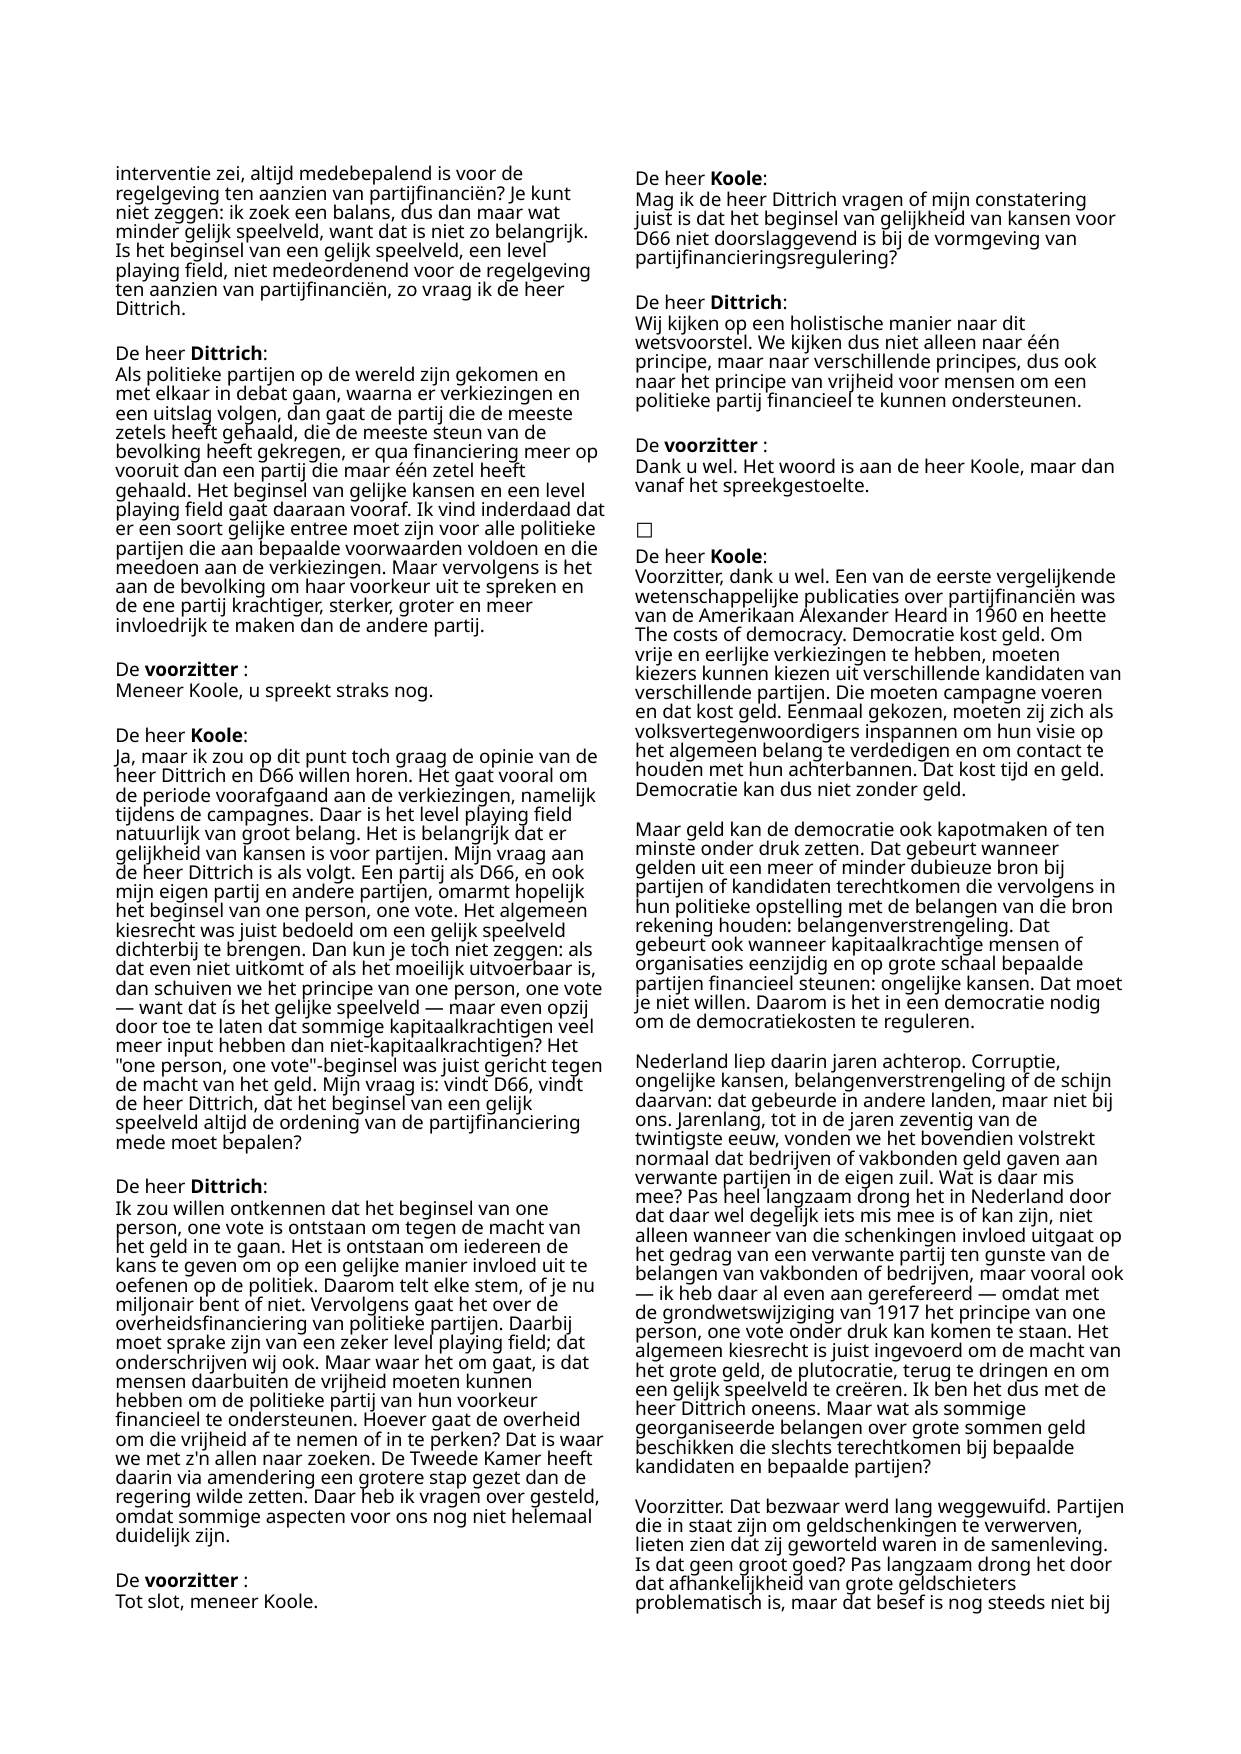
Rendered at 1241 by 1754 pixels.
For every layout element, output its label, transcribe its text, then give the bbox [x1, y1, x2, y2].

text De voorzitter : [635, 432, 1125, 458]
text Maar geld kan de democratie ook kapotmaken of ten minste onder druk zetten. Dat gebeurt wanneer gelden uit een meer of minder dubieuze bron bij partijen of kandidaten terechtkomen die vervolgens in hun politieke opstelling met de belangen van die bron rekening houden: belangenverstrengeling. Dat gebeurt ook wanneer kapitaalkrachtige mensen of organisaties eenzijdig en op grote schaal bepaalde partijen financieel steunen: ongelijke kansen. Dat moet je niet willen. Daarom is het in een democratie nodig om de democratiekosten te reguleren. [635, 821, 1125, 1032]
text interventie zei, altijd medebepalend is voor de regelgeving ten aanzien van partijfinanciën? Je kunt niet zeggen: ik zoek een balans, dus dan maar wat minder gelijk speelveld, want dat is niet zo belangrijk. Is het beginsel van een gelijk speelveld, een level playing field, niet medeordenend voor de regelgeving ten aanzien van partijfinanciën, zo vraag ik de heer Dittrich. [115, 165, 605, 319]
text De heer Dittrich: [635, 289, 1125, 315]
text Mag ik de heer Dittrich vragen of mijn constatering juist is dat het beginsel van gelijkheid van kansen voor D66 niet doorslaggevend is bij de vormgeving van partijfinancieringsregulering? [635, 191, 1125, 268]
text Dank u wel. Het woord is aan de heer Koole, maar dan vanaf het spreekgestoelte. [635, 458, 1125, 496]
text Nederland liep daarin jaren achterop. Corruptie, ongelijke kansen, belangenverstrengeling of de schijn daarvan: dat gebeurde in andere landen, maar niet bij ons. Jarenlang, tot in de jaren zeventig van de twintigste eeuw, vonden we het bovendien volstrekt normaal dat bedrijven of vakbonden geld gaven aan verwante partijen in de eigen zuil. Wat is daar mis mee? Pas heel langzaam drong het in Nederland door dat daar wel degelijk iets mis mee is of kan zijn, niet alleen wanneer van die schenkingen invloed uitgaat op het gedrag van een verwante partij ten gunste van de belangen van vakbonden of bedrijven, maar vooral ook — ik heb daar al even aan gerefereerd — omdat met de grondwetswijziging van 1917 het principe van one person, one vote onder druk kan komen te staan. Het algemeen kiesrecht is juist ingevoerd om de macht van het grote geld, de plutocratie, terug te dringen en om een gelijk speelveld te creëren. Ik ben het dus met de heer Dittrich oneens. Maar wat als sommige georganiseerde belangen over grote sommen geld beschikken die slechts terechtkomen bij bepaalde kandidaten en bepaalde partijen? [635, 1053, 1125, 1477]
text De heer Koole: [635, 165, 1125, 191]
text De voorzitter : [115, 657, 605, 682]
text De voorzitter : [115, 1567, 605, 1593]
text De heer Dittrich: [115, 1174, 605, 1199]
text Ja, maar ik zou op dit punt toch graag de opinie van de heer Dittrich en D66 willen horen. Het gaat vooral om de periode voorafgaand aan de verkiezingen, namelijk tijdens de campagnes. Daar is het level playing field natuurlijk van groot belang. Het is belangrijk dat er gelijkheid van kansen is voor partijen. Mijn vraag aan de heer Dittrich is als volgt. Een partij als D66, en ook mijn eigen partij en andere partijen, omarmt hopelijk het beginsel van one person, one vote. Het algemeen kiesrecht was juist bedoeld om een gelijk speelveld dichterbij te brengen. Dan kun je toch niet zeggen: als dat even niet uitkomt of als het moeilijk uitvoerbaar is, dan schuiven we het principe van one person, one vote — want dat ís het gelijke speelveld — maar even opzij door toe te laten dat sommige kapitaalkrachtigen veel meer input hebben dan niet-kapitaalkrachtigen? Het "one person, one vote"-beginsel was juist gericht tegen de macht van het geld. Mijn vraag is: vindt D66, vindt de heer Dittrich, dat het beginsel van een gelijk speelveld altijd de ordening van de partijfinanciering mede moet bepalen? [115, 748, 605, 1153]
text Wij kijken op een holistische manier naar dit wetsvoorstel. We kijken dus niet alleen naar één principe, maar naar verschillende principes, dus ook naar het principe van vrijheid voor mensen om een politieke partij financieel te kunnen ondersteunen. [635, 315, 1125, 411]
text Voorzitter. Dat bezwaar werd lang weggewuifd. Partijen die in staat zijn om geldschenkingen te verwerven, lieten zien dat zij geworteld waren in de samenleving. Is dat geen groot goed? Pas langzaam drong het door dat afhankelijkheid van grote geldschieters problematisch is, maar dat besef is nog steeds niet bij [635, 1498, 1125, 1613]
text Meneer Koole, u spreekt straks nog. [115, 682, 605, 702]
text Ik zou willen ontkennen dat het beginsel van one person, one vote is ontstaan om tegen de macht van het geld in te gaan. Het is ontstaan om iedereen de kans te geven om op een gelijke manier invloed uit te oefenen op de politiek. Daarom telt elke stem, of je nu miljonair bent of niet. Vervolgens gaat het over de overheidsfinanciering van politieke partijen. Daarbij moet sprake zijn van een zeker level playing field; dat onderschrijven wij ook. Maar waar het om gaat, is dat mensen daarbuiten de vrijheid moeten kunnen hebben om de politieke partij van hun voorkeur financieel te ondersteunen. Hoever gaat de overheid om die vrijheid af te nemen of in te perken? Dat is waar we met z'n allen naar zoeken. De Tweede Kamer heeft daarin via amendering een grotere stap gezet dan de regering wilde zetten. Daar heb ik vragen over gesteld, omdat sommige aspecten voor ons nog niet helemaal duidelijk zijn. [115, 1199, 605, 1546]
text De heer Koole: [115, 722, 605, 748]
text Als politieke partijen op de wereld zijn gekomen en met elkaar in debat gaan, waarna er verkiezingen en een uitslag volgen, dan gaat de partij die de meeste zetels heeft gehaald, die de meeste steun van de bevolking heeft gekregen, er qua financiering meer op vooruit dan een partij die maar één zetel heeft gehaald. Het beginsel van gelijke kansen en een level playing field gaat daaraan vooraf. Ik vind inderdaad dat er een soort gelijke entree moet zijn voor alle politieke partijen die aan bepaalde voorwaarden voldoen en die meedoen aan de verkiezingen. Maar vervolgens is het aan de bevolking om haar voorkeur uit te spreken en de ene partij krachtiger, sterker, groter en meer invloedrijk te maken dan de andere partij. [115, 366, 605, 636]
text ⬜ [635, 517, 1125, 543]
text Tot slot, meneer Koole. [115, 1593, 605, 1612]
text De heer Koole: [635, 543, 1125, 568]
text De heer Dittrich: [115, 340, 605, 366]
text Voorzitter, dank u wel. Een van de eerste vergelijkende wetenschappelijke publicaties over partijfinanciën was van de Amerikaan Alexander Heard in 1960 en heette The costs of democracy. Democratie kost geld. Om vrije en eerlijke verkiezingen te hebben, moeten kiezers kunnen kiezen uit verschillende kandidaten van verschillende partijen. Die moeten campagne voeren en dat kost geld. Eenmaal gekozen, moeten zij zich als volksvertegenwoordigers inspannen om hun visie op het algemeen belang te verdedigen en om contact te houden met hun achterbannen. Dat kost tijd en geld. Democratie kan dus niet zonder geld. [635, 568, 1125, 800]
